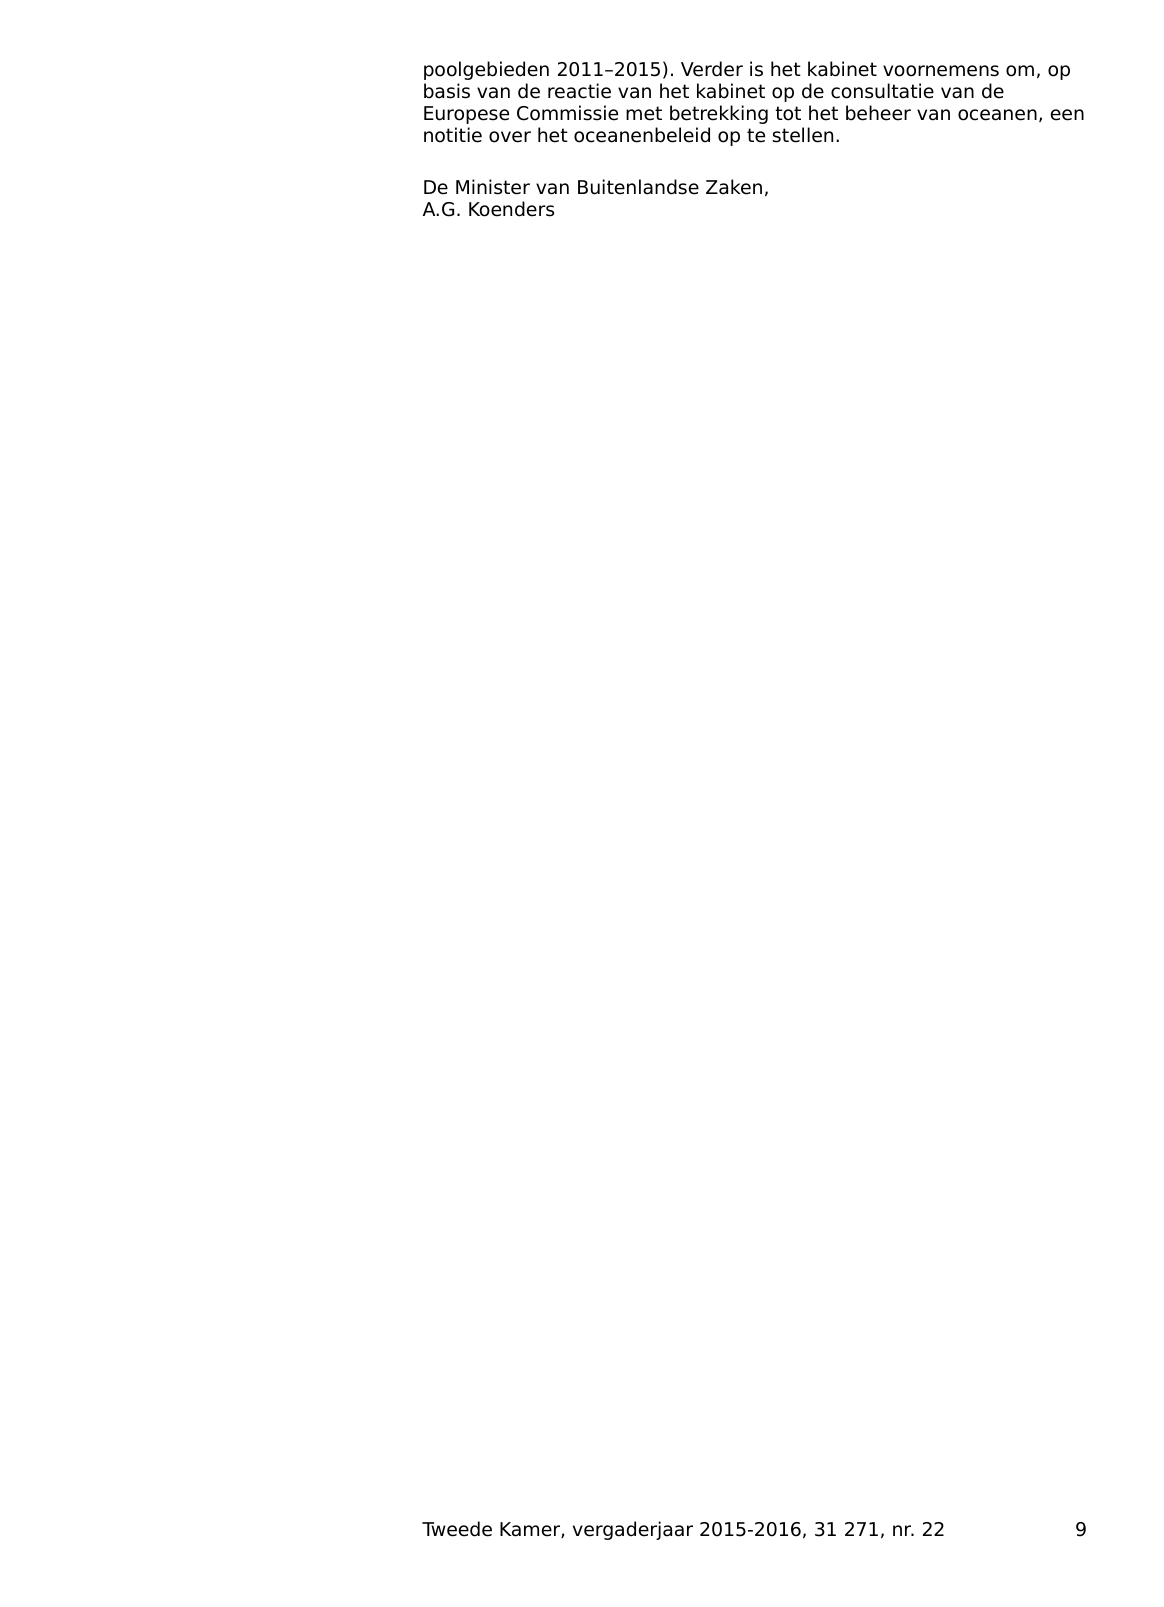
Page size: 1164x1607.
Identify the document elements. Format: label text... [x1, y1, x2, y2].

text De Minister van Buitenlandse Zaken, A.G. Koenders [422, 177, 1087, 221]
text poolgebieden 2011–2015). Verder is het kabinet voornemens om, op basis van de reactie van het kabinet op de consultatie van de Europese Commissie met betrekking tot het beheer van oceanen, een notitie over het oceanenbeleid op te stellen. [422, 59, 1087, 147]
